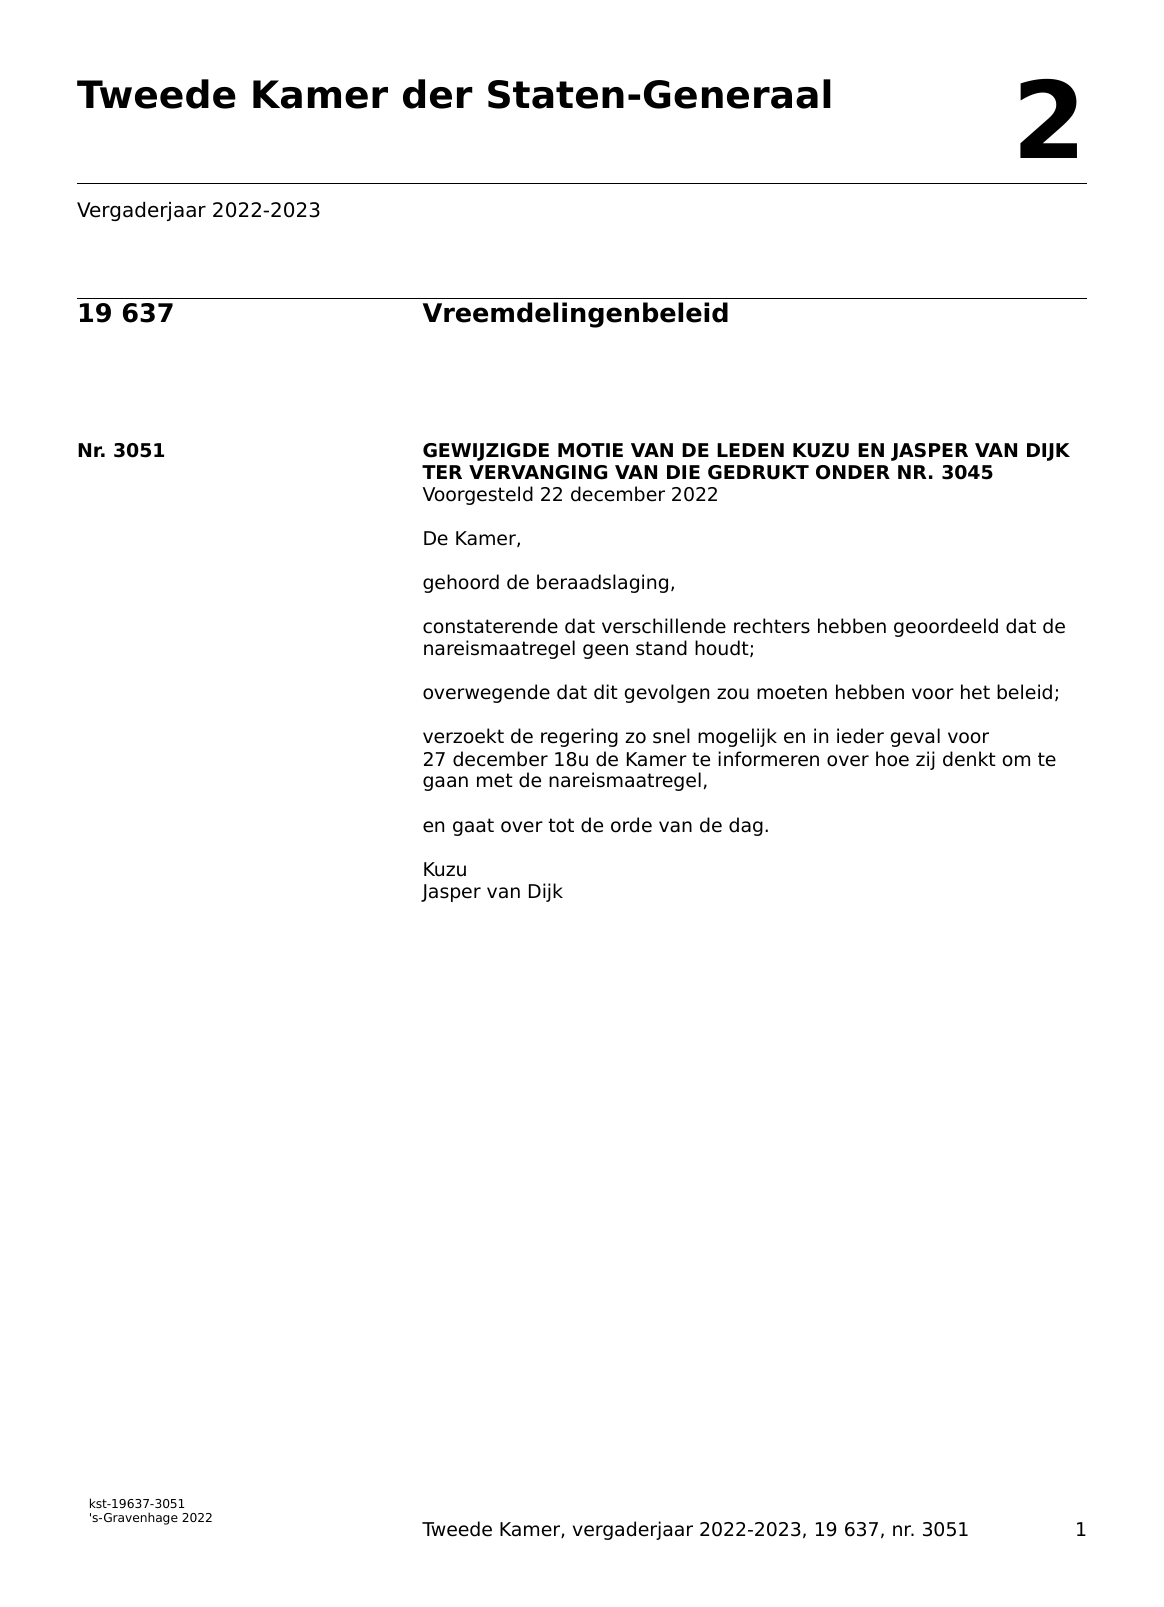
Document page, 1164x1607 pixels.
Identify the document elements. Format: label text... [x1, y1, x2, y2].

text Kuzu [422, 859, 1087, 881]
text De Kamer, [422, 528, 1087, 550]
text kst-19637-3051 [88, 1497, 323, 1511]
subtitle Nr. 3051 GEWIJZIGDE MOTIE VAN DE LEDEN KUZU EN JASPER VAN DIJK TER VERVANGING VAN DIE GEDRUKT ONDER NR. 3045 [77, 440, 1087, 484]
table_header Tweede Kamer der Staten-Generaal [77, 59, 886, 183]
table_cell Vergaderjaar 2022-2023 [77, 184, 1087, 298]
text gehoord de beraadslaging, [422, 572, 1087, 594]
text verzoekt de regering zo snel mogelijk en in ieder geval voor 27 december 18u de Kamer te informeren over hoe zij denkt om te gaan met de nareismaatregel, [422, 726, 1087, 792]
subtitle 19 637 Vreemdelingenbeleid [77, 299, 1087, 329]
table_header 2 [886, 59, 1087, 183]
text en gaat over tot de orde van de dag. [422, 814, 1087, 837]
text overwegende dat dit gevolgen zou moeten hebben voor het beleid; [422, 682, 1087, 704]
text 's-Gravenhage 2022 [88, 1511, 323, 1525]
text constaterende dat verschillende rechters hebben geoordeeld dat de nareismaatregel geen stand houdt; [422, 616, 1087, 660]
text Voorgesteld 22 december 2022 [422, 484, 1087, 506]
text Jasper van Dijk [422, 881, 1087, 903]
